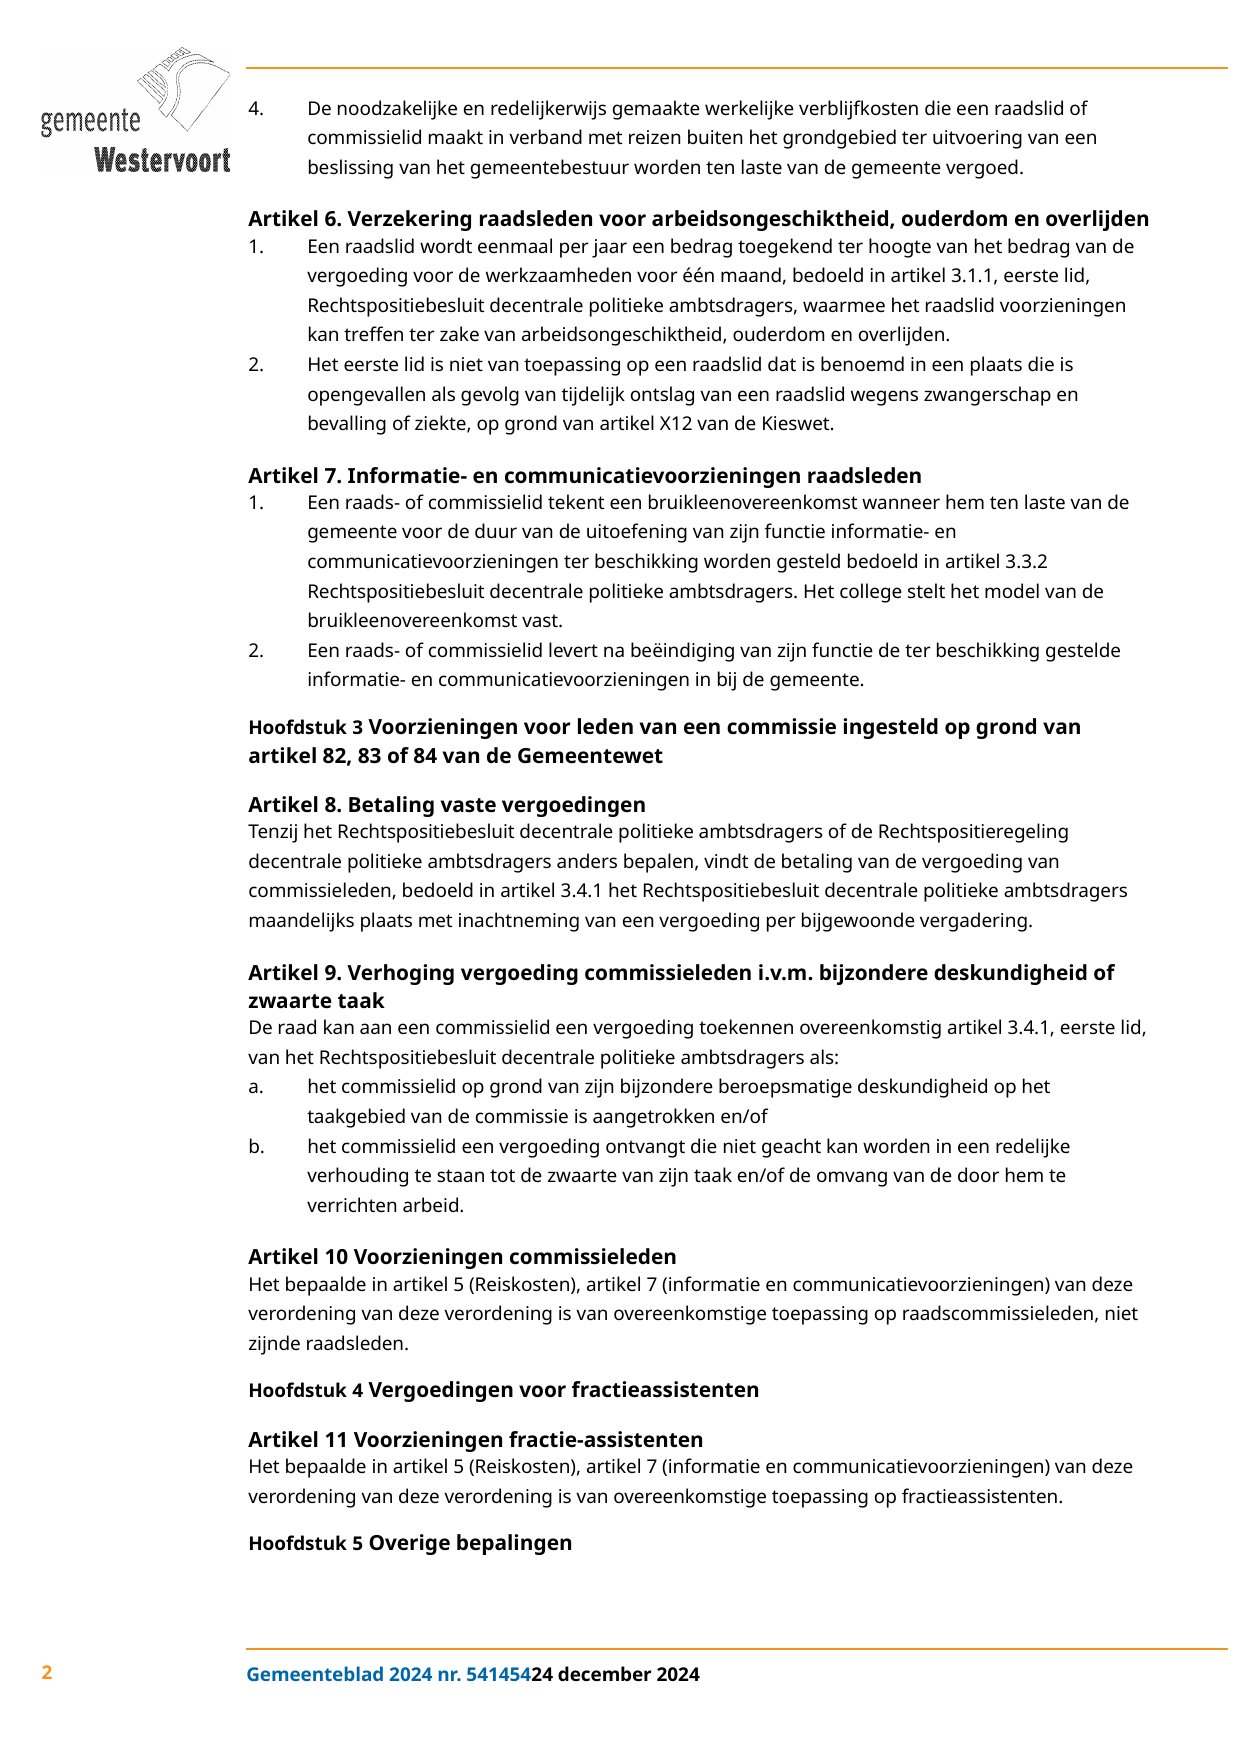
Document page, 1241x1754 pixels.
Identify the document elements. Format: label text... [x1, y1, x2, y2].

text Artikel 9. Verhoging vergoeding commissieleden i.v.m. bijzondere deskundigheid of zwaarte taak [248, 958, 1152, 1014]
text Tenzij het Rechtspositiebesluit decentrale politieke ambtsdragers of de Rechtspositieregeling decentrale politieke ambtsdragers anders bepalen, vindt de betaling van de vergoeding van commissieleden, bedoeld in artikel 3.4.1 het Rechtspositiebesluit decentrale politieke ambtsdragers maandelijks plaats met inachtneming van een vergoeding per bijgewoonde vergadering. [248, 818, 1152, 933]
text Artikel 6. Verzekering raadsleden voor arbeidsongeschiktheid, ouderdom en overlijden [248, 204, 1152, 233]
text Het bepaalde in artikel 5 (Reiskosten), artikel 7 (informatie en communicatievoorzieningen) van deze verordening van deze verordening is van overeenkomstige toepassing op fractieassistenten. [248, 1453, 1152, 1509]
list het commissielid een vergoeding ontvangt die niet geacht kan worden in een redelijke verhouding te staan tot de zwaarte van zijn taak en/of de omvang van de door hem te verrichten arbeid. [248, 1133, 1152, 1218]
text Hoofdstuk 4 Vergoedingen voor fractieassistenten [248, 1376, 1152, 1404]
text Artikel 10 Voorzieningen commissieleden [248, 1242, 1152, 1271]
list Een raads- of commissielid levert na beëindiging van zijn functie de ter beschikking gestelde informatie- en communicatievoorzieningen in bij de gemeente. [248, 637, 1152, 692]
text Hoofdstuk 3 Voorzieningen voor leden van een commissie ingesteld op grond van artikel 82, 83 of 84 van de Gemeentewet [248, 712, 1152, 769]
text De raad kan aan een commissielid een vergoeding toekennen overeenkomstig artikel 3.4.1, eerste lid, van het Rechtspositiebesluit decentrale politieke ambtsdragers als: [248, 1014, 1152, 1070]
picture [41, 47, 231, 172]
list De noodzakelijke en redelijkerwijs gemaakte werkelijke verblijfkosten die een raadslid of commissielid maakt in verband met reizen buiten het grondgebied ter uitvoering van een beslissing van het gemeentebestuur worden ten laste van de gemeente vergoed. [248, 95, 1152, 180]
list het commissielid op grond van zijn bijzondere beroepsmatige deskundigheid op het taakgebied van de commissie is aangetrokken en/of [248, 1074, 1152, 1129]
list Het eerste lid is niet van toepassing op een raadslid dat is benoemd in een plaats die is opengevallen als gevolg van tijdelijk ontslag van een raadslid wegens zwangerschap en bevalling of ziekte, op grond van artikel X12 van de Kieswet. [248, 351, 1152, 436]
list Een raadslid wordt eenmaal per jaar een bedrag toegekend ter hoogte van het bedrag van de vergoeding voor de werkzaamheden voor één maand, bedoeld in artikel 3.1.1, eerste lid, Rechtspositiebesluit decentrale politieke ambtsdragers, waarmee het raadslid voorzieningen kan treffen ter zake van arbeidsongeschiktheid, ouderdom en overlijden. [248, 233, 1152, 347]
text Artikel 7. Informatie- en communicatievoorzieningen raadsleden [248, 461, 1152, 489]
text Het bepaalde in artikel 5 (Reiskosten), artikel 7 (informatie en communicatievoorzieningen) van deze verordening van deze verordening is van overeenkomstige toepassing op raadscommissieleden, niet zijnde raadsleden. [248, 1271, 1152, 1356]
text Artikel 8. Betaling vaste vergoedingen [248, 790, 1152, 818]
text Artikel 11 Voorzieningen fractie-assistenten [248, 1425, 1152, 1453]
list Een raads- of commissielid tekent een bruikleenovereenkomst wanneer hem ten laste van de gemeente voor de duur van de uitoefening van zijn functie informatie- en communicatievoorzieningen ter beschikking worden gesteld bedoeld in artikel 3.3.2 Rechtspositiebesluit decentrale politieke ambtsdragers. Het college stelt het model van de bruikleenovereenkomst vast. [248, 489, 1152, 633]
text Hoofdstuk 5 Overige bepalingen [248, 1528, 1152, 1557]
